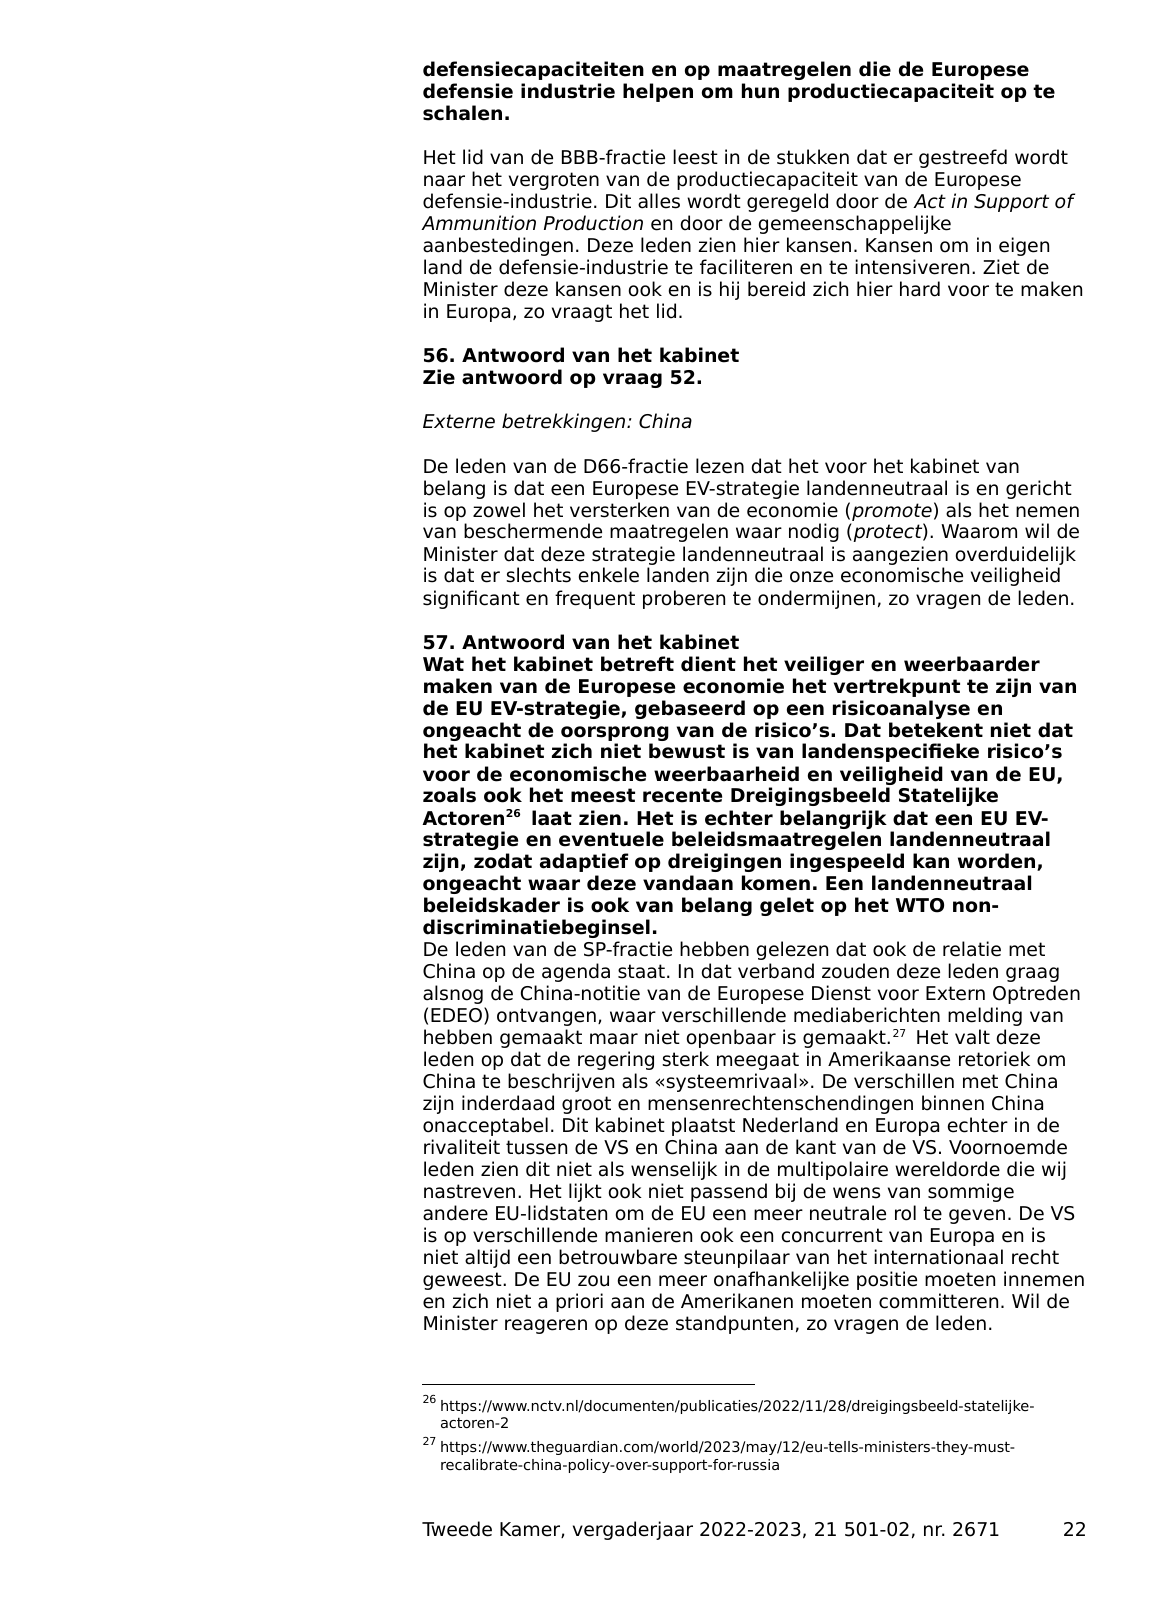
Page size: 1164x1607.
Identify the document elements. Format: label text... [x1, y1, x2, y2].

text https://www.theguardian.com/world/2023/may/12/eu-tells-ministers-they-must-recalibrate-china-policy-over-support-for-russia [422, 1435, 1087, 1474]
text Wat het kabinet betreft dient het veiliger en weerbaarder maken van de Europese economie het vertrekpunt te zijn van de EU EV-strategie, gebaseerd op een risicoanalyse en ongeacht de oorsprong van de risico’s. Dat betekent niet dat het kabinet zich niet bewust is van landenspecifieke risico’s voor de economische weerbaarheid en veiligheid van de EU, zoals ook het meest recente Dreigingsbeeld Statelijke Actoren laat zien. Het is echter belangrijk dat een EU EV-strategie en eventuele beleidsmaatregelen landenneutraal zijn, zodat adaptief op dreigingen ingespeeld kan worden, ongeacht waar deze vandaan komen. Een landenneutraal beleidskader is ook van belang gelet op het WTO non-discriminatiebeginsel. [422, 653, 1087, 939]
text De leden van de D66-fractie lezen dat het voor het kabinet van belang is dat een Europese EV-strategie landenneutraal is en gericht is op zowel het versterken van de economie (promote) als het nemen van beschermende maatregelen waar nodig (protect). Waarom wil de Minister dat deze strategie landenneutraal is aangezien overduidelijk is dat er slechts enkele landen zijn die onze economische veiligheid significant en frequent proberen te ondermijnen, zo vragen de leden. [422, 456, 1087, 609]
text De leden van de SP-fractie hebben gelezen dat ook de relatie met China op de agenda staat. In dat verband zouden deze leden graag alsnog de China-notitie van de Europese Dienst voor Extern Optreden (EDEO) ontvangen, waar verschillende mediaberichten melding van hebben gemaakt maar niet openbaar is gemaakt. Het valt deze leden op dat de regering sterk meegaat in Amerikaanse retoriek om China te beschrijven als «systeemrivaal». De verschillen met China zijn inderdaad groot en mensenrechtenschendingen binnen China onacceptabel. Dit kabinet plaatst Nederland en Europa echter in de rivaliteit tussen de VS en China aan de kant van de VS. Voornoemde leden zien dit niet als wenselijk in de multipolaire wereldorde die wij nastreven. Het lijkt ook niet passend bij de wens van sommige andere EU-lidstaten om de EU een meer neutrale rol te geven. De VS is op verschillende manieren ook een concurrent van Europa en is niet altijd een betrouwbare steunpilaar van het internationaal recht geweest. De EU zou een meer onafhankelijke positie moeten innemen en zich niet a priori aan de Amerikanen moeten committeren. Wil de Minister reageren op deze standpunten, zo vragen de leden. [422, 939, 1087, 1335]
subtitle Externe betrekkingen: China [422, 411, 1087, 433]
text Het lid van de BBB-fractie leest in de stukken dat er gestreefd wordt naar het vergroten van de productiecapaciteit van de Europese defensie-industrie. Dit alles wordt geregeld door de Act in Support of Ammunition Production en door de gemeenschappelijke aanbestedingen. Deze leden zien hier kansen. Kansen om in eigen land de defensie-industrie te faciliteren en te intensiveren. Ziet de Minister deze kansen ook en is hij bereid zich hier hard voor te maken in Europa, zo vraagt het lid. [422, 147, 1087, 323]
text 57. Antwoord van het kabinet [422, 632, 1087, 653]
text Zie antwoord op vraag 52. [422, 367, 1087, 389]
text https://www.nctv.nl/documenten/publicaties/2022/11/28/dreigingsbeeld-statelijke-actoren-2 [422, 1393, 1087, 1432]
text defensiecapaciteiten en op maatregelen die de Europese defensie industrie helpen om hun productiecapaciteit op te schalen. [422, 59, 1087, 125]
text 56. Antwoord van het kabinet [422, 345, 1087, 367]
